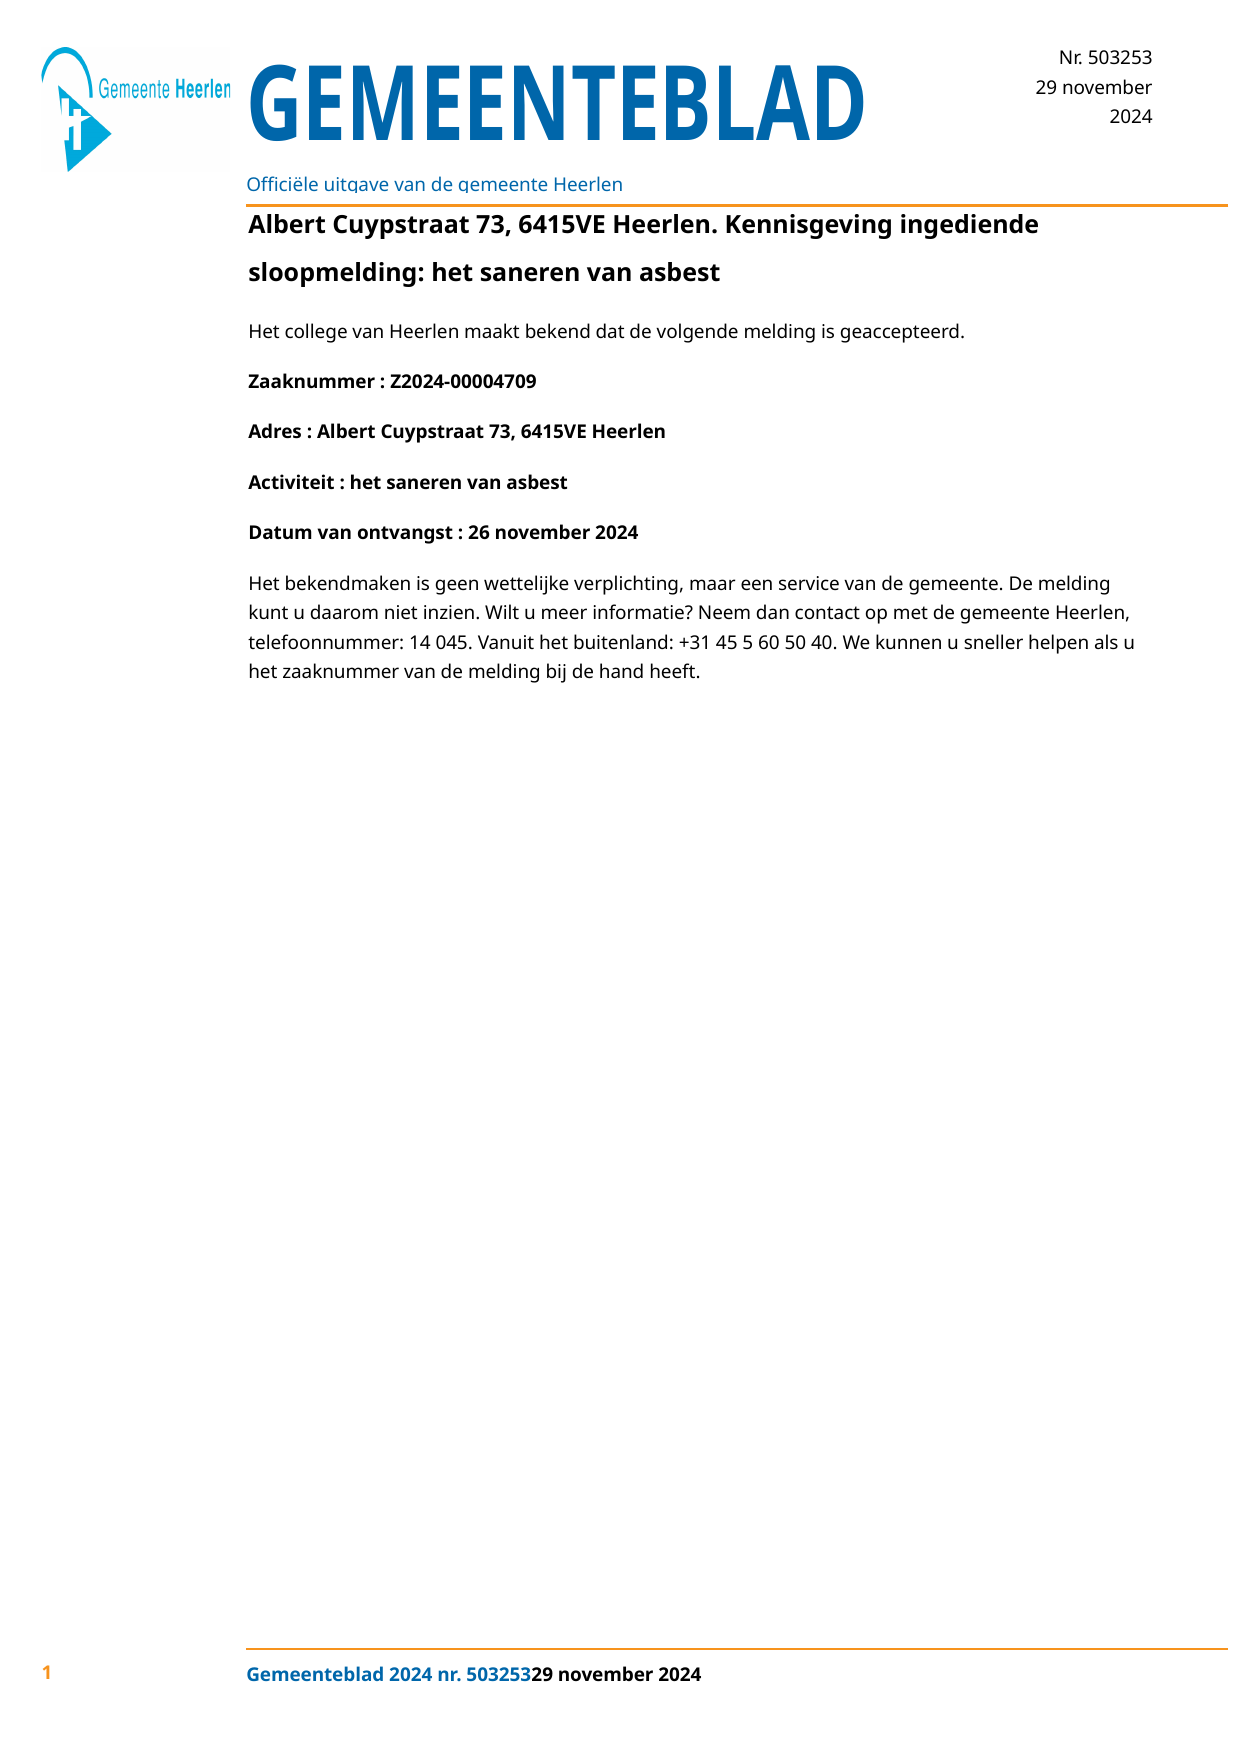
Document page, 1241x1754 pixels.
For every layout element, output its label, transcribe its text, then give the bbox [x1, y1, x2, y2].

text Adres : Albert Cuypstraat 73, 6415VE Heerlen [248, 419, 1152, 444]
text Zaaknummer : Z2024-00004709 [248, 368, 1152, 394]
text Het college van Heerlen maakt bekend dat de volgende melding is geaccepteerd. [248, 318, 1152, 344]
picture [41, 47, 231, 172]
picture [41, 47, 59, 70]
text Het bekendmaken is geen wettelijke verplichting, maar een service van de gemeente. De melding kunt u daarom niet inzien. Wilt u meer informatie? Neem dan contact op met de gemeente Heerlen, telefoonnummer: 14 045. Vanuit het buitenland: +31 45 5 60 50 40. We kunnen u sneller helpen als u het zaaknummer van de melding bij de hand heeft. [248, 570, 1152, 684]
text Albert Cuypstraat 73, 6415VE Heerlen. Kennisgeving ingediende sloopmelding: het saneren van asbest [248, 207, 1152, 288]
text Activiteit : het saneren van asbest [248, 469, 1152, 495]
text Datum van ontvangst : 26 november 2024 [248, 519, 1152, 545]
